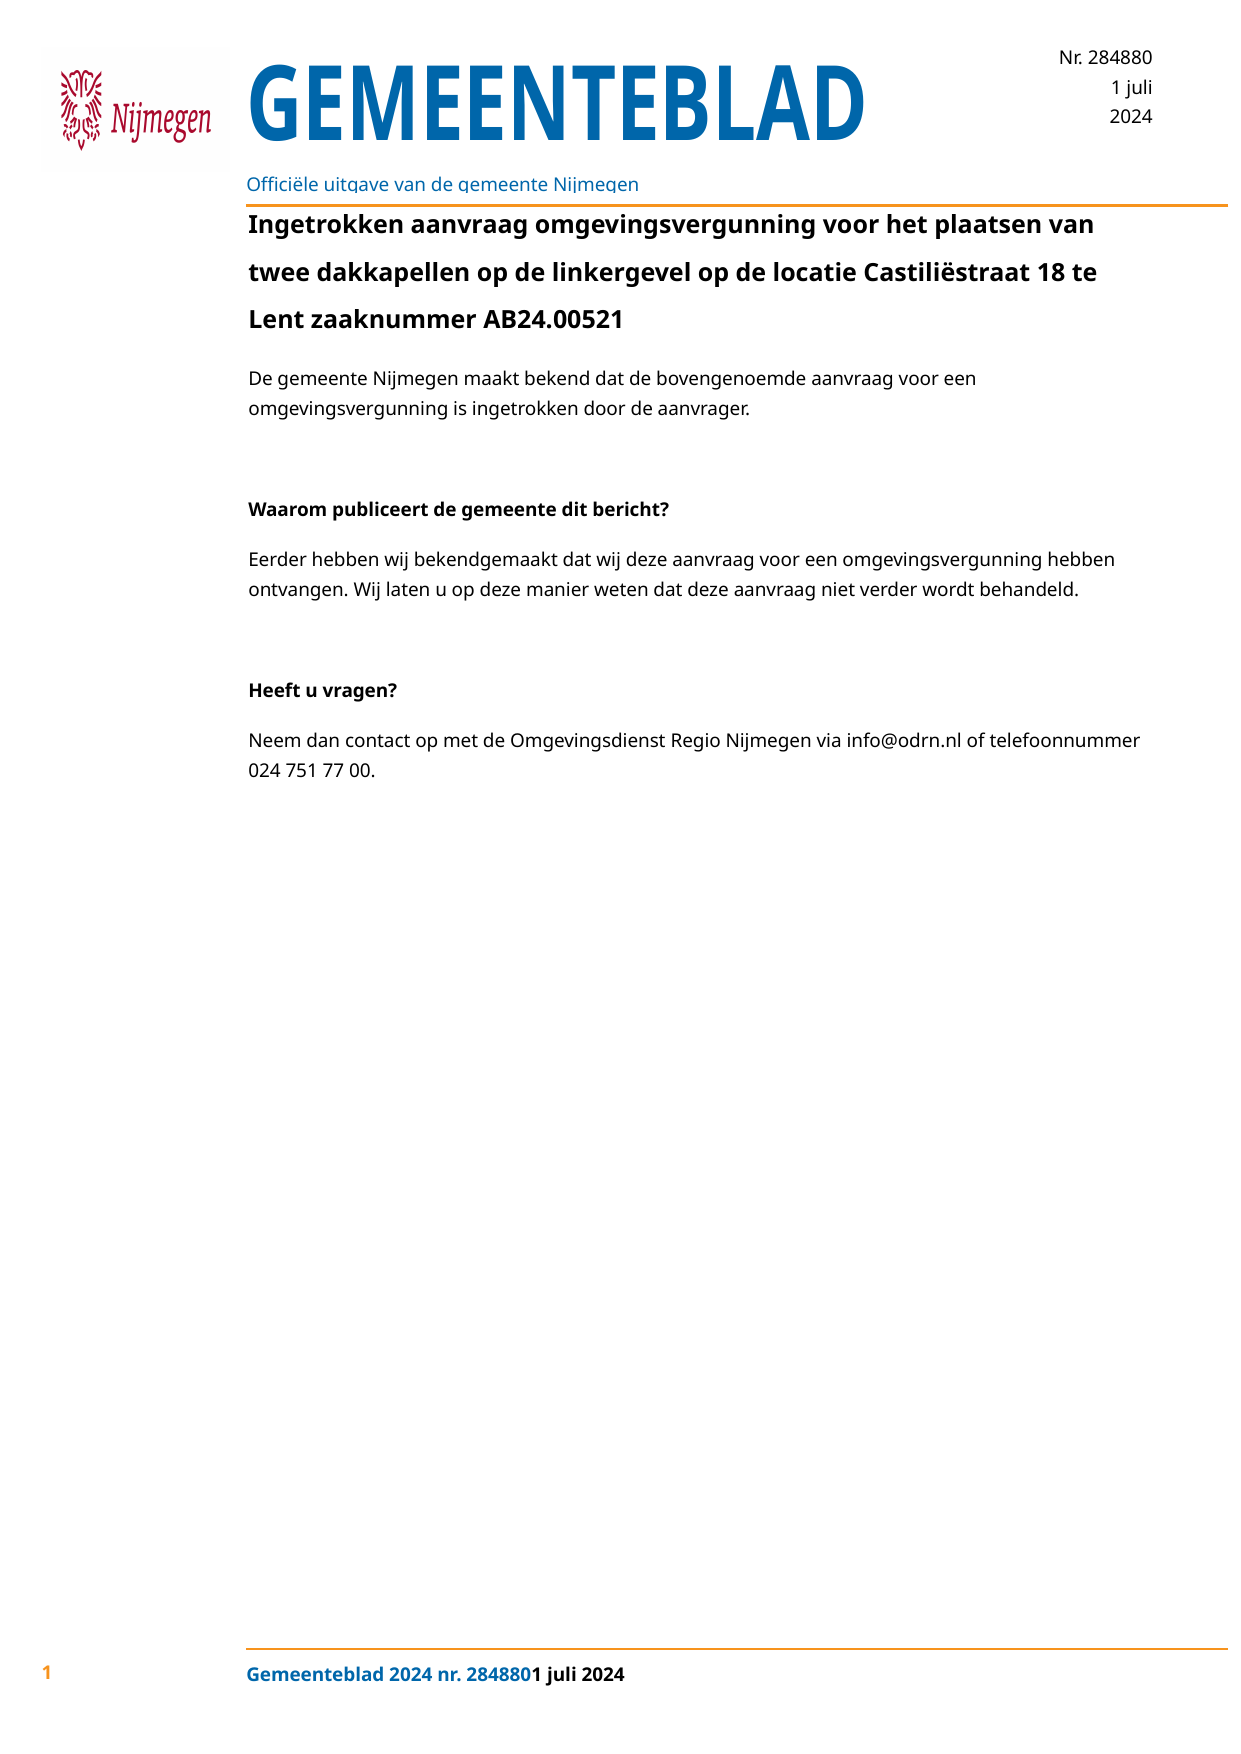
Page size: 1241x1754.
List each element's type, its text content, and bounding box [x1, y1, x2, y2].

text Ingetrokken aanvraag omgevingsvergunning voor het plaatsen van twee dakkapellen op de linkergevel op de locatie Castiliëstraat 18 te Lent zaaknummer AB24.00521 [248, 207, 1152, 336]
text Heeft u vragen? [248, 677, 1152, 702]
picture [41, 47, 231, 172]
text Eerder hebben wij bekendgemaakt dat wij deze aanvraag voor een omgevingsvergunning hebben ontvangen. Wij laten u op deze manier weten dat deze aanvraag niet verder wordt behandeld. [248, 546, 1152, 602]
text Neem dan contact op met de Omgevingsdienst Regio Nijmegen via info@odrn.nl of telefoonnummer 024 751 77 00. [248, 727, 1152, 782]
text Waarom publiceert de gemeente dit bericht? [248, 496, 1152, 522]
text De gemeente Nijmegen maakt bekend dat de bovengenoemde aanvraag voor een omgevingsvergunning is ingetrokken door de aanvrager. [248, 366, 1152, 421]
